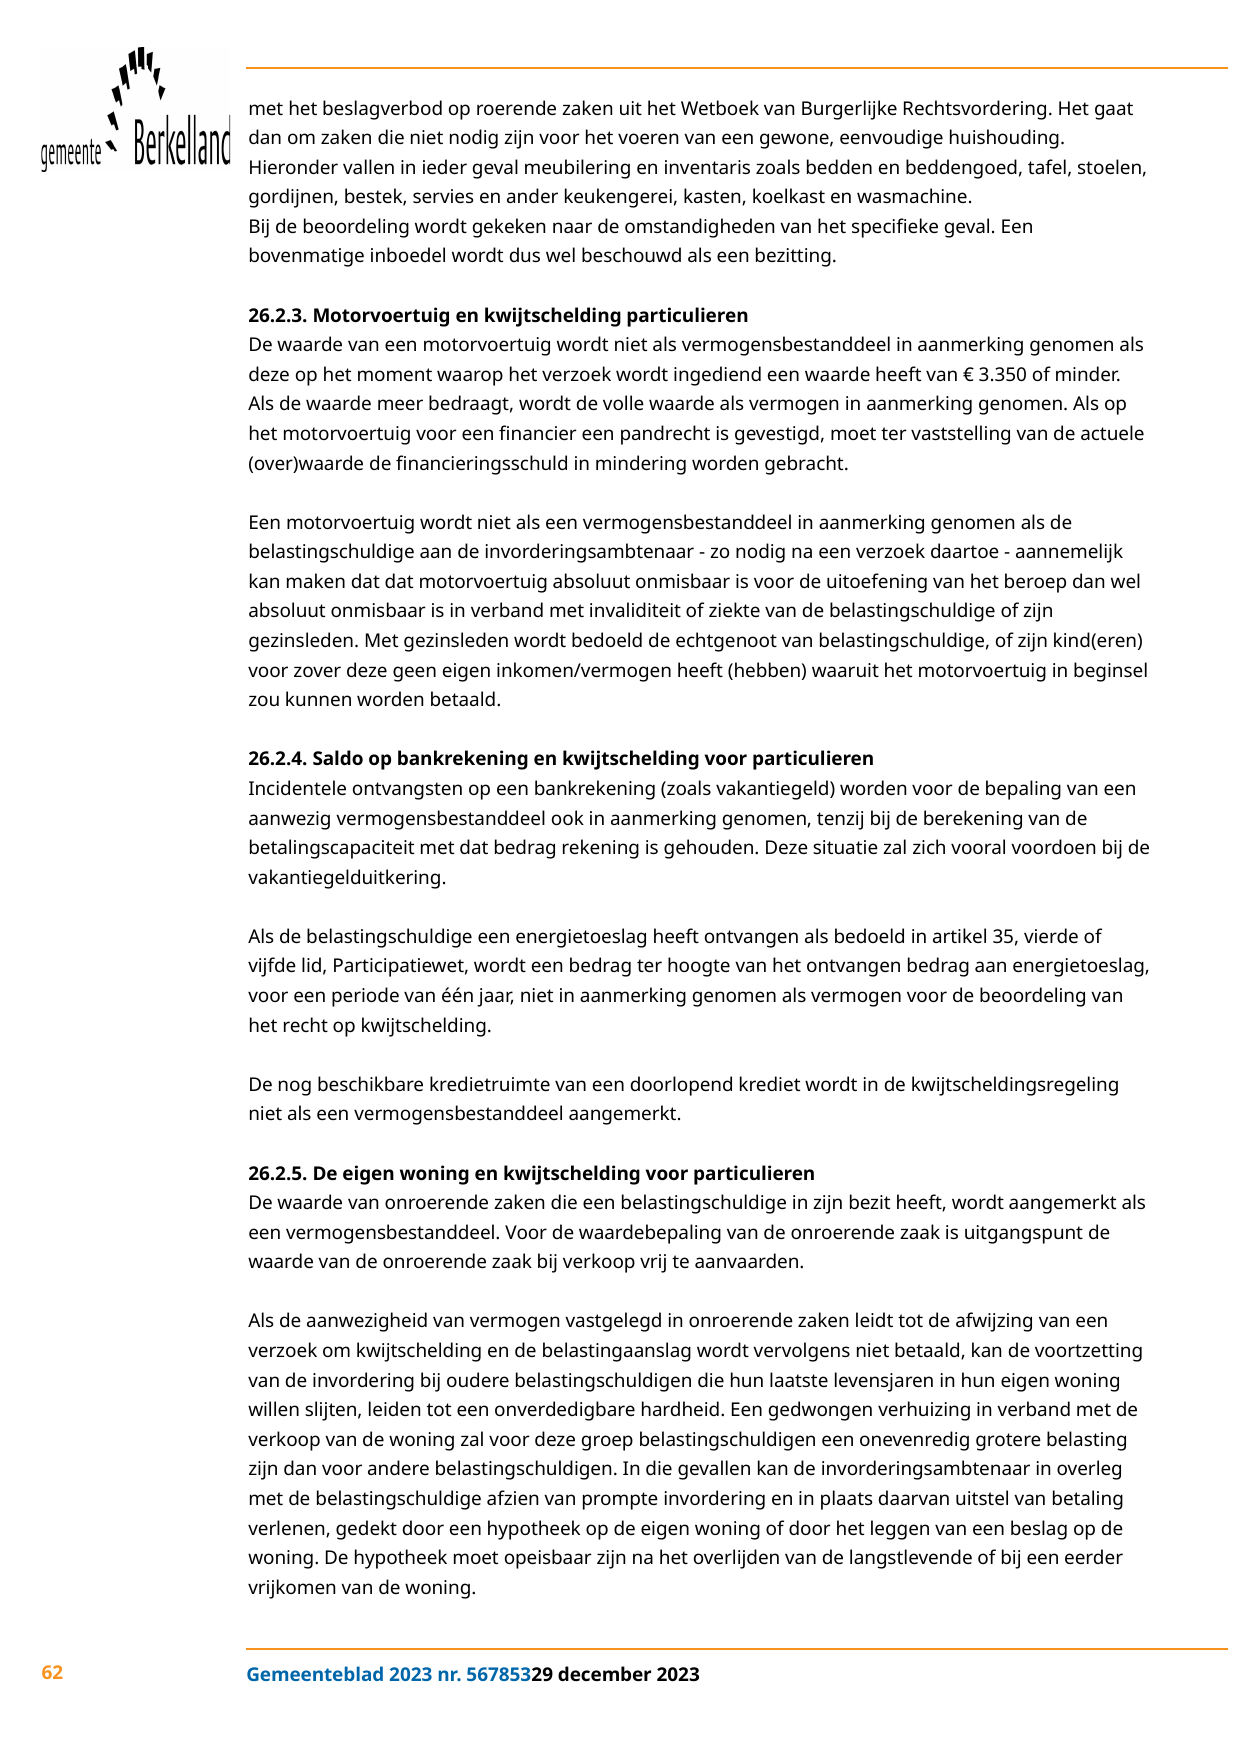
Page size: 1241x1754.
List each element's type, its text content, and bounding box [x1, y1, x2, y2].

text met het beslagverbod op roerende zaken uit het Wetboek van Burgerlijke Rechtsvordering. Het gaat dan om zaken die niet nodig zijn voor het voeren van een gewone, eenvoudige huishouding. Hieronder vallen in ieder geval meubilering en inventaris zoals bedden en beddengoed, tafel, stoelen, gordijnen, bestek, servies en ander keukengerei, kasten, koelkast en wasmachine. [248, 95, 1152, 209]
text Een motorvoertuig wordt niet als een vermogensbestanddeel in aanmerking genomen als de belastingschuldige aan de invorderingsambtenaar - zo nodig na een verzoek daartoe - aannemelijk kan maken dat dat motorvoertuig absoluut onmisbaar is voor de uitoefening van het beroep dan wel absoluut onmisbaar is in verband met invaliditeit of ziekte van de belastingschuldige of zijn gezinsleden. Met gezinsleden wordt bedoeld de echtgenoot van belastingschuldige, of zijn kind(eren) voor zover deze geen eigen inkomen/vermogen heeft (hebben) waaruit het motorvoertuig in beginsel zou kunnen worden betaald. [248, 509, 1152, 712]
text 26.2.5. De eigen woning en kwijtschelding voor particulieren [248, 1160, 1152, 1186]
text 26.2.3. Motorvoertuig en kwijtschelding particulieren [248, 302, 1152, 328]
text De waarde van onroerende zaken die een belastingschuldige in zijn bezit heeft, wordt aangemerkt als een vermogensbestanddeel. Voor de waardebepaling van de onroerende zaak is uitgangspunt de waarde van de onroerende zaak bij verkoop vrij te aanvaarden. [248, 1189, 1152, 1274]
text Als de belastingschuldige een energietoeslag heeft ontvangen als bedoeld in artikel 35, vierde of vijfde lid, Participatiewet, wordt een bedrag ter hoogte van het ontvangen bedrag aan energietoeslag, voor een periode van één jaar, niet in aanmerking genomen als vermogen voor de beoordeling van het recht op kwijtschelding. [248, 923, 1152, 1038]
text Incidentele ontvangsten op een bankrekening (zoals vakantiegeld) worden voor de bepaling van een aanwezig vermogensbestanddeel ook in aanmerking genomen, tenzij bij de berekening van de betalingscapaciteit met dat bedrag rekening is gehouden. Deze situatie zal zich vooral voordoen bij de vakantiegelduitkering. [248, 775, 1152, 890]
text De nog beschikbare kredietruimte van een doorlopend krediet wordt in de kwijtscheldingsregeling niet als een vermogensbestanddeel aangemerkt. [248, 1071, 1152, 1126]
text 26.2.4. Saldo op bankrekening en kwijtschelding voor particulieren [248, 746, 1152, 771]
picture [41, 47, 231, 172]
text Als de aanwezigheid van vermogen vastgelegd in onroerende zaken leidt tot de afwijzing van een verzoek om kwijtschelding en de belastingaanslag wordt vervolgens niet betaald, kan de voortzetting van de invordering bij oudere belastingschuldigen die hun laatste levensjaren in hun eigen woning willen slijten, leiden tot een onverdedigbare hardheid. Een gedwongen verhuizing in verband met de verkoop van de woning zal voor deze groep belastingschuldigen een onevenredig grotere belasting zijn dan voor andere belastingschuldigen. In die gevallen kan de invorderingsambtenaar in overleg met de belastingschuldige afzien van prompte invordering en in plaats daarvan uitstel van betaling verlenen, gedekt door een hypotheek op de eigen woning of door het leggen van een beslag op de woning. De hypotheek moet opeisbaar zijn na het overlijden van de langstlevende of bij een eerder vrijkomen van de woning. [248, 1308, 1152, 1600]
text De waarde van een motorvoertuig wordt niet als vermogensbestanddeel in aanmerking genomen als deze op het moment waarop het verzoek wordt ingediend een waarde heeft van € 3.350 of minder. Als de waarde meer bedraagt, wordt de volle waarde als vermogen in aanmerking genomen. Als op het motorvoertuig voor een financier een pandrecht is gevestigd, moet ter vaststelling van de actuele (over)waarde de financieringsschuld in mindering worden gebracht. [248, 331, 1152, 476]
text Bij de beoordeling wordt gekeken naar de omstandigheden van het specifieke geval. Een bovenmatige inboedel wordt dus wel beschouwd als een bezitting. [248, 213, 1152, 268]
